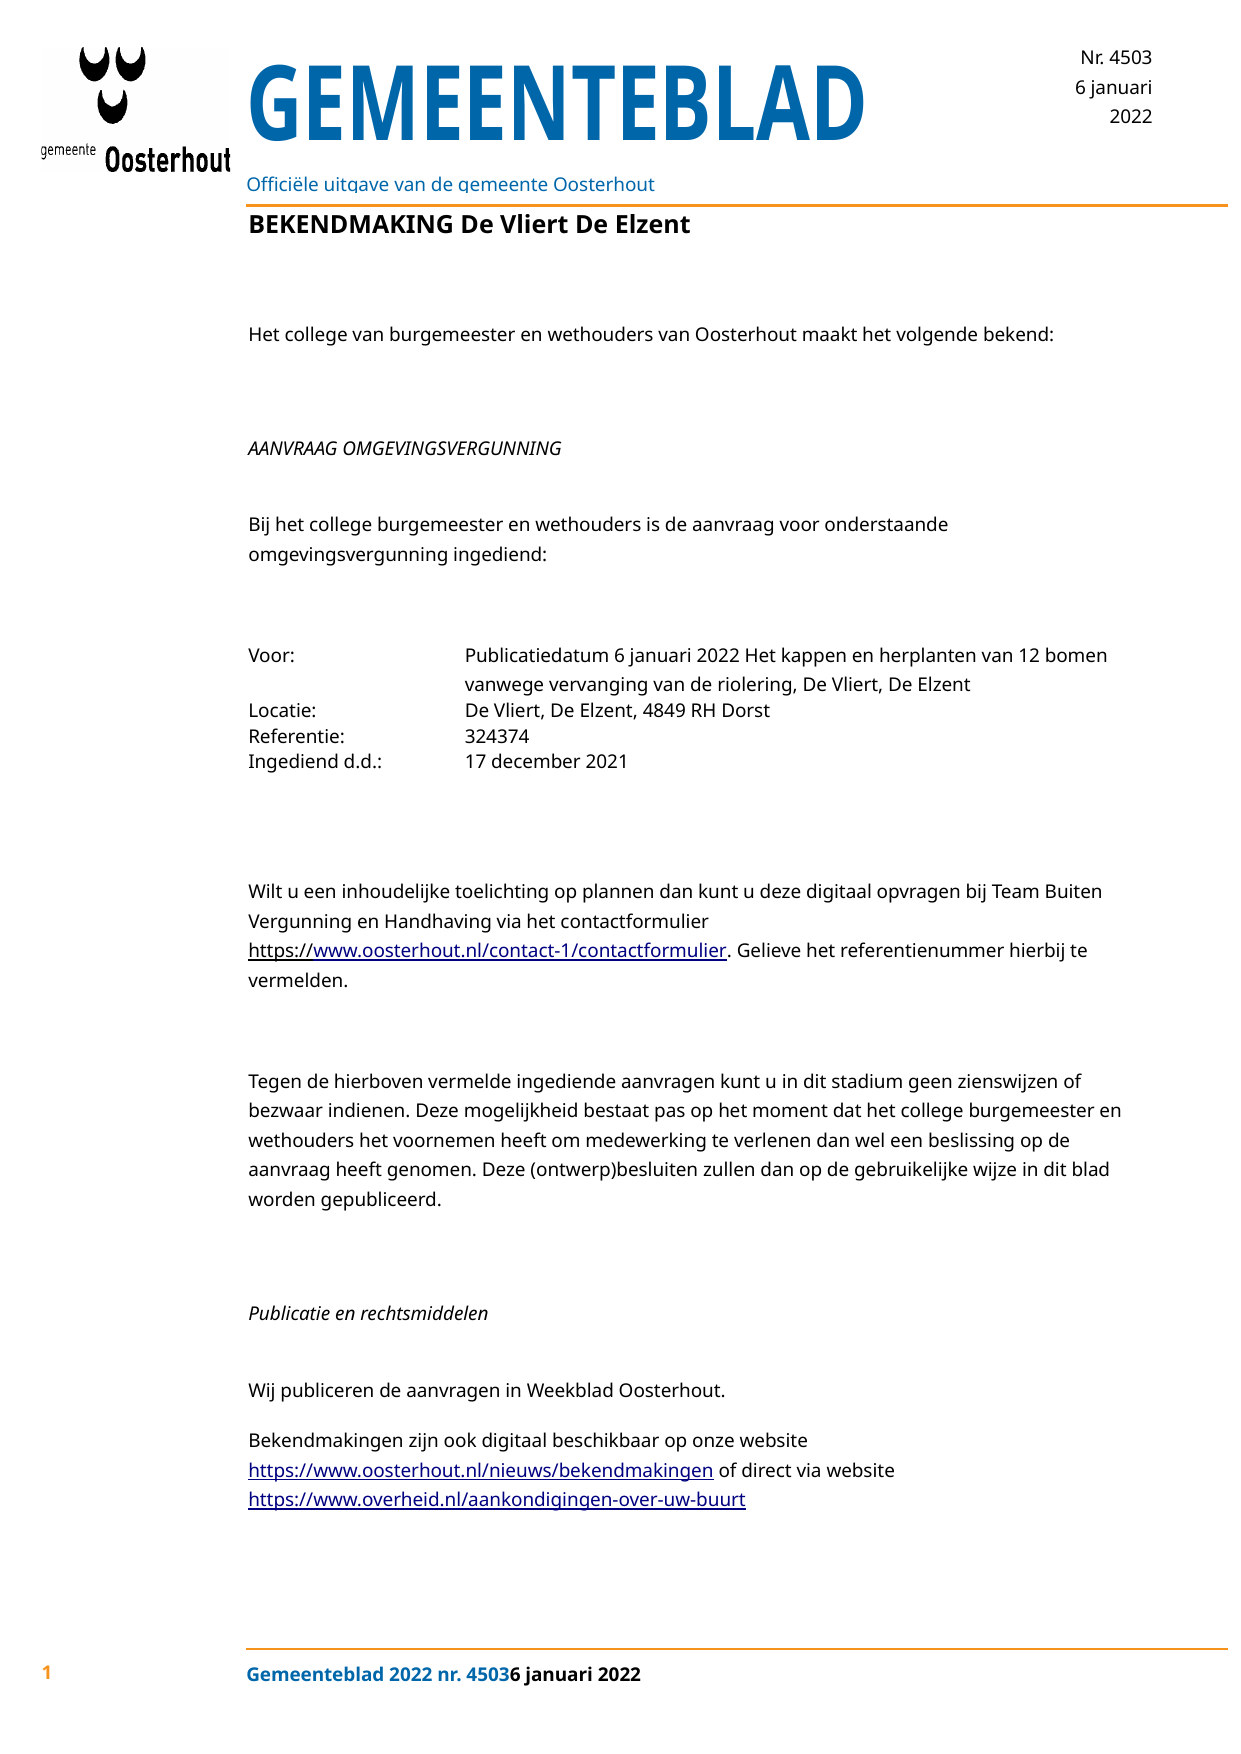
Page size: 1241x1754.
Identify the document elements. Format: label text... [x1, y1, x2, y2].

text Bij het college burgemeester en wethouders is de aanvraag voor onderstaande omgevingsvergunning ingediend: [248, 511, 1152, 567]
text AANVRAAG OMGEVINGSVERGUNNING [248, 435, 1152, 461]
table_header Voor: [248, 642, 464, 697]
table_cell Ingediend d.d.: [248, 749, 464, 774]
text BEKENDMAKING De Vliert De Elzent [248, 207, 1152, 241]
picture [41, 47, 231, 172]
text Wilt u een inhoudelijke toelichting op plannen dan kunt u deze digitaal opvragen bij Team Buiten Vergunning en Handhaving via het contactformulier https://www.oosterhout.nl/contact-1/contactformulier. Gelieve het referentienummer hierbij te vermelden. [248, 878, 1152, 993]
table_cell De Vliert, De Elzent, 4849 RH Dorst [465, 697, 1152, 723]
text Wij publiceren de aanvragen in Weekblad Oosterhout. [248, 1377, 1152, 1402]
table_cell 324374 [465, 723, 1152, 748]
table_cell Locatie: [248, 697, 464, 723]
table_cell Referentie: [248, 723, 464, 748]
text Tegen de hierboven vermelde ingediende aanvragen kunt u in dit stadium geen zienswijzen of bezwaar indienen. Deze mogelijkheid bestaat pas op het moment dat het college burgemeester en wethouders het voornemen heeft om medewerking te verlenen dan wel een beslissing op de aanvraag heeft genomen. Deze (ontwerp)besluiten zullen dan op de gebruikelijke wijze in dit blad worden gepubliceerd. [248, 1068, 1152, 1212]
table_header Publicatiedatum 6 januari 2022 Het kappen en herplanten van 12 bomen vanwege vervanging van de riolering, De Vliert, De Elzent [465, 642, 1152, 697]
text Het college van burgemeester en wethouders van Oosterhout maakt het volgende bekend: [248, 321, 1152, 346]
text Bekendmakingen zijn ook digitaal beschikbaar op onze website https://www.oosterhout.nl/nieuws/bekendmakingen of direct via website https://www.overheid.nl/aankondigingen-over-uw-buurt [248, 1427, 1152, 1512]
text Publicatie en rechtsmiddelen [248, 1301, 1152, 1326]
table_cell 17 december 2021 [465, 749, 1152, 774]
